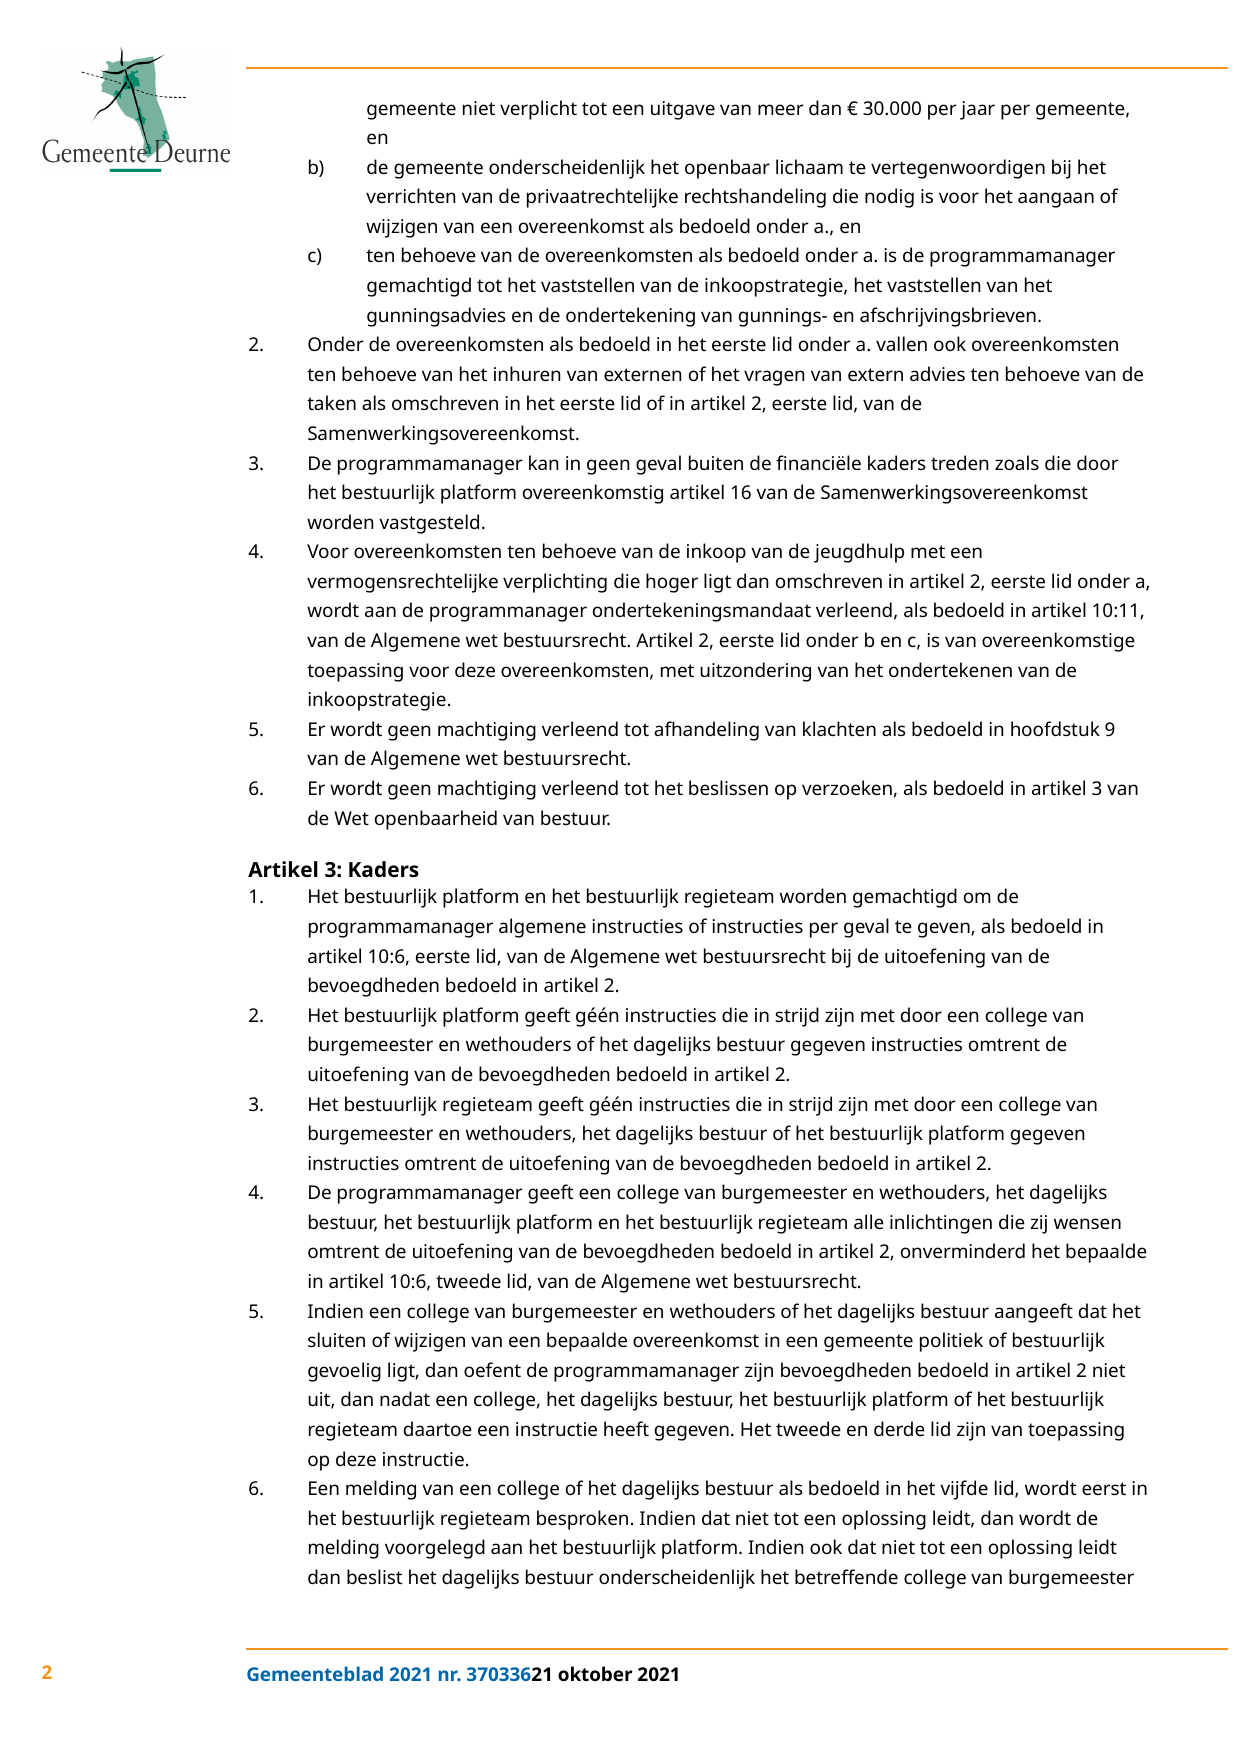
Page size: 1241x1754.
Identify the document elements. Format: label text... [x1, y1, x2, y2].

list de gemeente onderscheidenlijk het openbaar lichaam te vertegenwoordigen bij het verrichten van de privaatrechtelijke rechtshandeling die nodig is voor het aangaan of wijzigen van een overeenkomst als bedoeld onder a., en [307, 154, 1152, 239]
list Het bestuurlijk platform en het bestuurlijk regieteam worden gemachtigd om de programmamanager algemene instructies of instructies per geval te geven, als bedoeld in artikel 10:6, eerste lid, van de Algemene wet bestuursrecht bij de uitoefening van de bevoegdheden bedoeld in artikel 2. [248, 884, 1152, 998]
text Artikel 3: Kaders [248, 855, 1152, 884]
list De programmamanager geeft een college van burgemeester en wethouders, het dagelijks bestuur, het bestuurlijk platform en het bestuurlijk regieteam alle inlichtingen die zij wensen omtrent de uitoefening van de bevoegdheden bedoeld in artikel 2, onverminderd het bepaalde in artikel 10:6, tweede lid, van de Algemene wet bestuursrecht. [248, 1179, 1152, 1294]
list Het bestuurlijk platform geeft géén instructies die in strijd zijn met door een college van burgemeester en wethouders of het dagelijks bestuur gegeven instructies omtrent de uitoefening van de bevoegdheden bedoeld in artikel 2. [248, 1002, 1152, 1087]
list Het bestuurlijk regieteam geeft géén instructies die in strijd zijn met door een college van burgemeester en wethouders, het dagelijks bestuur of het bestuurlijk platform gegeven instructies omtrent de uitoefening van de bevoegdheden bedoeld in artikel 2. [248, 1091, 1152, 1176]
list Er wordt geen machtiging verleend tot het beslissen op verzoeken, als bedoeld in artikel 3 van de Wet openbaarheid van bestuur. [248, 775, 1152, 831]
list De programmamanager kan in geen geval buiten de financiële kaders treden zoals die door het bestuurlijk platform overeenkomstig artikel 16 van de Samenwerkingsovereenkomst worden vastgesteld. [248, 450, 1152, 535]
list Onder de overeenkomsten als bedoeld in het eerste lid onder a. vallen ook overeenkomsten ten behoeve van het inhuren van externen of het vragen van extern advies ten behoeve van de taken als omschreven in het eerste lid of in artikel 2, eerste lid, van de Samenwerkingsovereenkomst. [248, 331, 1152, 446]
list Er wordt geen machtiging verleend tot afhandeling van klachten als bedoeld in hoofdstuk 9 van de Algemene wet bestuursrecht. [248, 716, 1152, 771]
list ten behoeve van de overeenkomsten als bedoeld onder a. is de programmamanager gemachtigd tot het vaststellen van de inkoopstrategie, het vaststellen van het gunningsadvies en de ondertekening van gunnings- en afschrijvingsbrieven. [307, 243, 1152, 328]
list gemeente niet verplicht tot een uitgave van meer dan € 30.000 per jaar per gemeente, en [307, 95, 1152, 150]
list Voor overeenkomsten ten behoeve van de inkoop van de jeugdhulp met een vermogensrechtelijke verplichting die hoger ligt dan omschreven in artikel 2, eerste lid onder a, wordt aan de programmanager ondertekeningsmandaat verleend, als bedoeld in artikel 10:11, van de Algemene wet bestuursrecht. Artikel 2, eerste lid onder b en c, is van overeenkomstige toepassing voor deze overeenkomsten, met uitzondering van het ondertekenen van de inkoopstrategie. [248, 538, 1152, 712]
list Een melding van een college of het dagelijks bestuur als bedoeld in het vijfde lid, wordt eerst in het bestuurlijk regieteam besproken. Indien dat niet tot een oplossing leidt, dan wordt de melding voorgelegd aan het bestuurlijk platform. Indien ook dat niet tot een oplossing leidt dan beslist het dagelijks bestuur onderscheidenlijk het betreffende college van burgemeester [248, 1475, 1152, 1590]
list Indien een college van burgemeester en wethouders of het dagelijks bestuur aangeeft dat het sluiten of wijzigen van een bepaalde overeenkomst in een gemeente politiek of bestuurlijk gevoelig ligt, dan oefent de programmamanager zijn bevoegdheden bedoeld in artikel 2 niet uit, dan nadat een college, het dagelijks bestuur, het bestuurlijk platform of het bestuurlijk regieteam daartoe een instructie heeft gegeven. Het tweede en derde lid zijn van toepassing op deze instructie. [248, 1298, 1152, 1471]
picture [41, 47, 231, 172]
